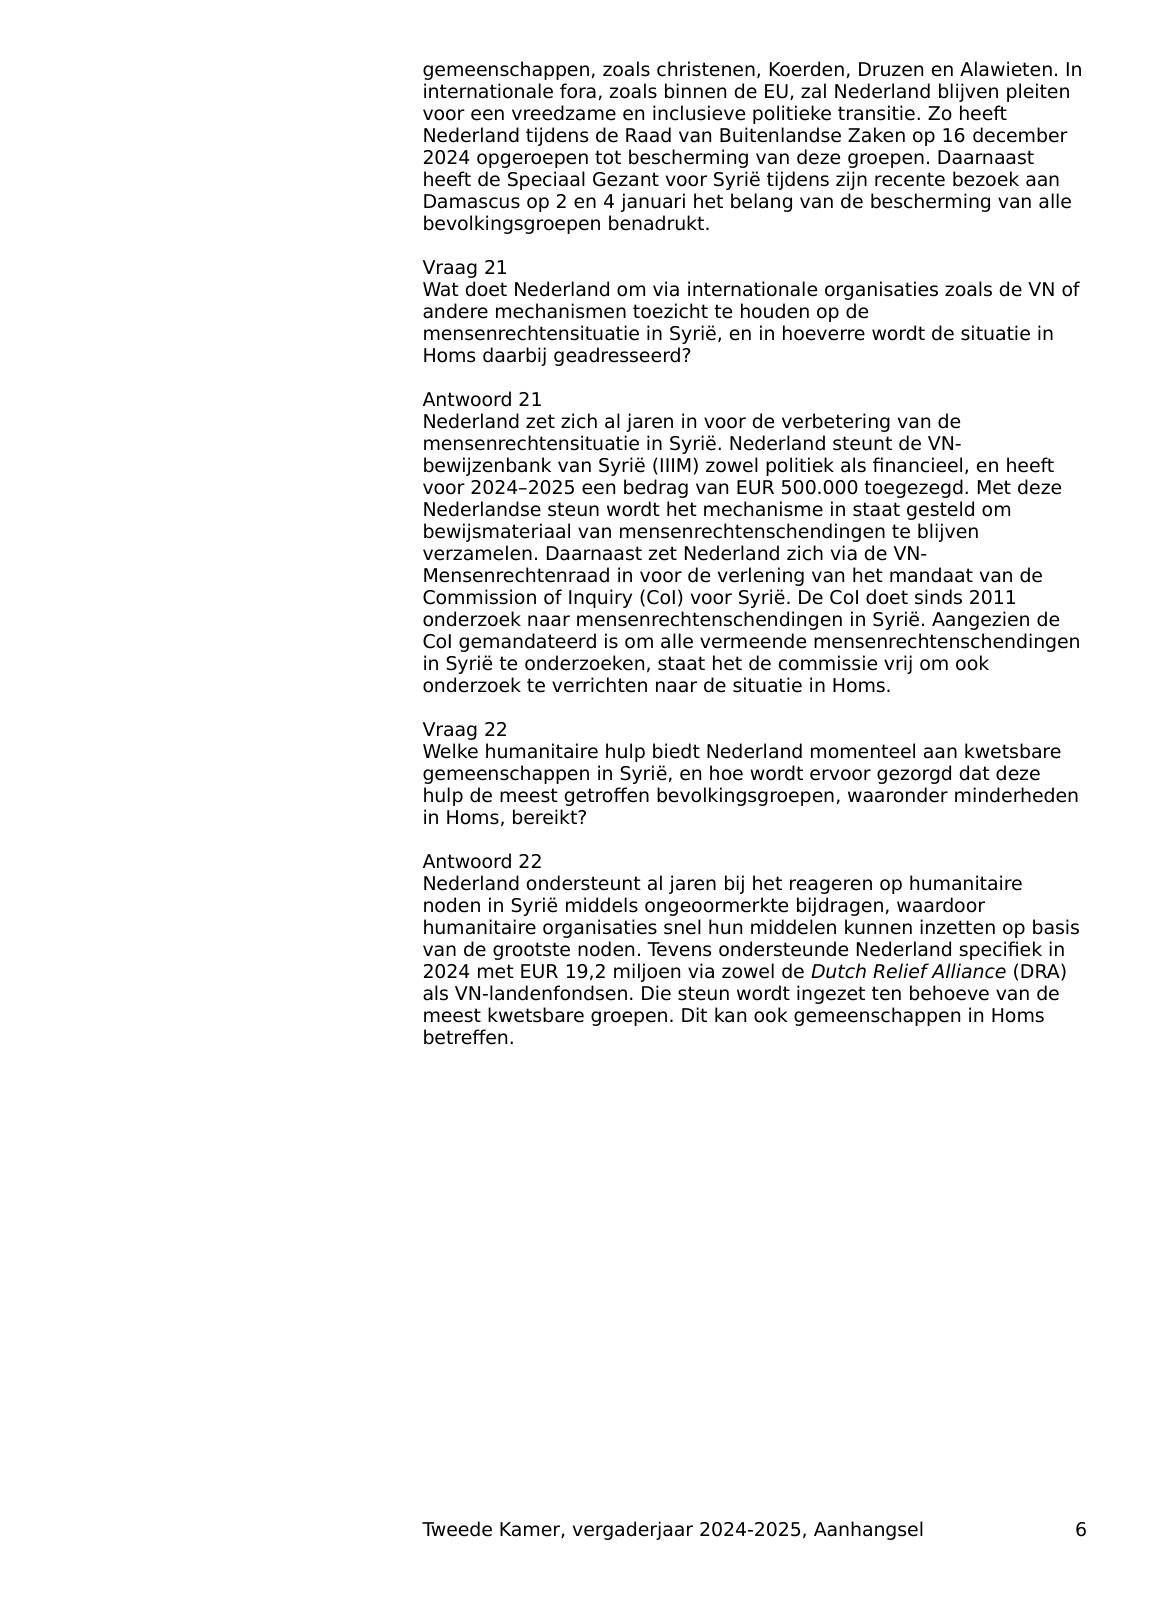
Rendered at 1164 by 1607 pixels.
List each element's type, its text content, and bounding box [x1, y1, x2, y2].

text Welke humanitaire hulp biedt Nederland momenteel aan kwetsbare gemeenschappen in Syrië, en hoe wordt ervoor gezorgd dat deze hulp de meest getroffen bevolkingsgroepen, waaronder minderheden in Homs, bereikt? [422, 741, 1087, 829]
text Wat doet Nederland om via internationale organisaties zoals de VN of andere mechanismen toezicht te houden op de mensenrechtensituatie in Syrië, en in hoeverre wordt de situatie in Homs daarbij geadresseerd? [422, 279, 1087, 367]
text Nederland ondersteunt al jaren bij het reageren op humanitaire noden in Syrië middels ongeoormerkte bijdragen, waardoor humanitaire organisaties snel hun middelen kunnen inzetten op basis van de grootste noden. Tevens ondersteunde Nederland specifiek in 2024 met EUR 19,2 miljoen via zowel de Dutch Relief Alliance (DRA) als VN-landenfondsen. Die steun wordt ingezet ten behoeve van de meest kwetsbare groepen. Dit kan ook gemeenschappen in Homs betreffen. [422, 873, 1087, 1049]
text Vraag 22 [422, 719, 1087, 741]
text Antwoord 21 [422, 389, 1087, 411]
text Vraag 21 [422, 257, 1087, 279]
text gemeenschappen, zoals christenen, Koerden, Druzen en Alawieten. In internationale fora, zoals binnen de EU, zal Nederland blijven pleiten voor een vreedzame en inclusieve politieke transitie. Zo heeft Nederland tijdens de Raad van Buitenlandse Zaken op 16 december 2024 opgeroepen tot bescherming van deze groepen. Daarnaast heeft de Speciaal Gezant voor Syrië tijdens zijn recente bezoek aan Damascus op 2 en 4 januari het belang van de bescherming van alle bevolkingsgroepen benadrukt. [422, 59, 1087, 235]
text Antwoord 22 [422, 851, 1087, 873]
text Nederland zet zich al jaren in voor de verbetering van de mensenrechtensituatie in Syrië. Nederland steunt de VN-bewijzenbank van Syrië (IIIM) zowel politiek als financieel, en heeft voor 2024–2025 een bedrag van EUR 500.000 toegezegd. Met deze Nederlandse steun wordt het mechanisme in staat gesteld om bewijsmateriaal van mensenrechtenschendingen te blijven verzamelen. Daarnaast zet Nederland zich via de VN-Mensenrechtenraad in voor de verlening van het mandaat van de Commission of Inquiry (CoI) voor Syrië. De CoI doet sinds 2011 onderzoek naar mensenrechtenschendingen in Syrië. Aangezien de CoI gemandateerd is om alle vermeende mensenrechtenschendingen in Syrië te onderzoeken, staat het de commissie vrij om ook onderzoek te verrichten naar de situatie in Homs. [422, 411, 1087, 697]
